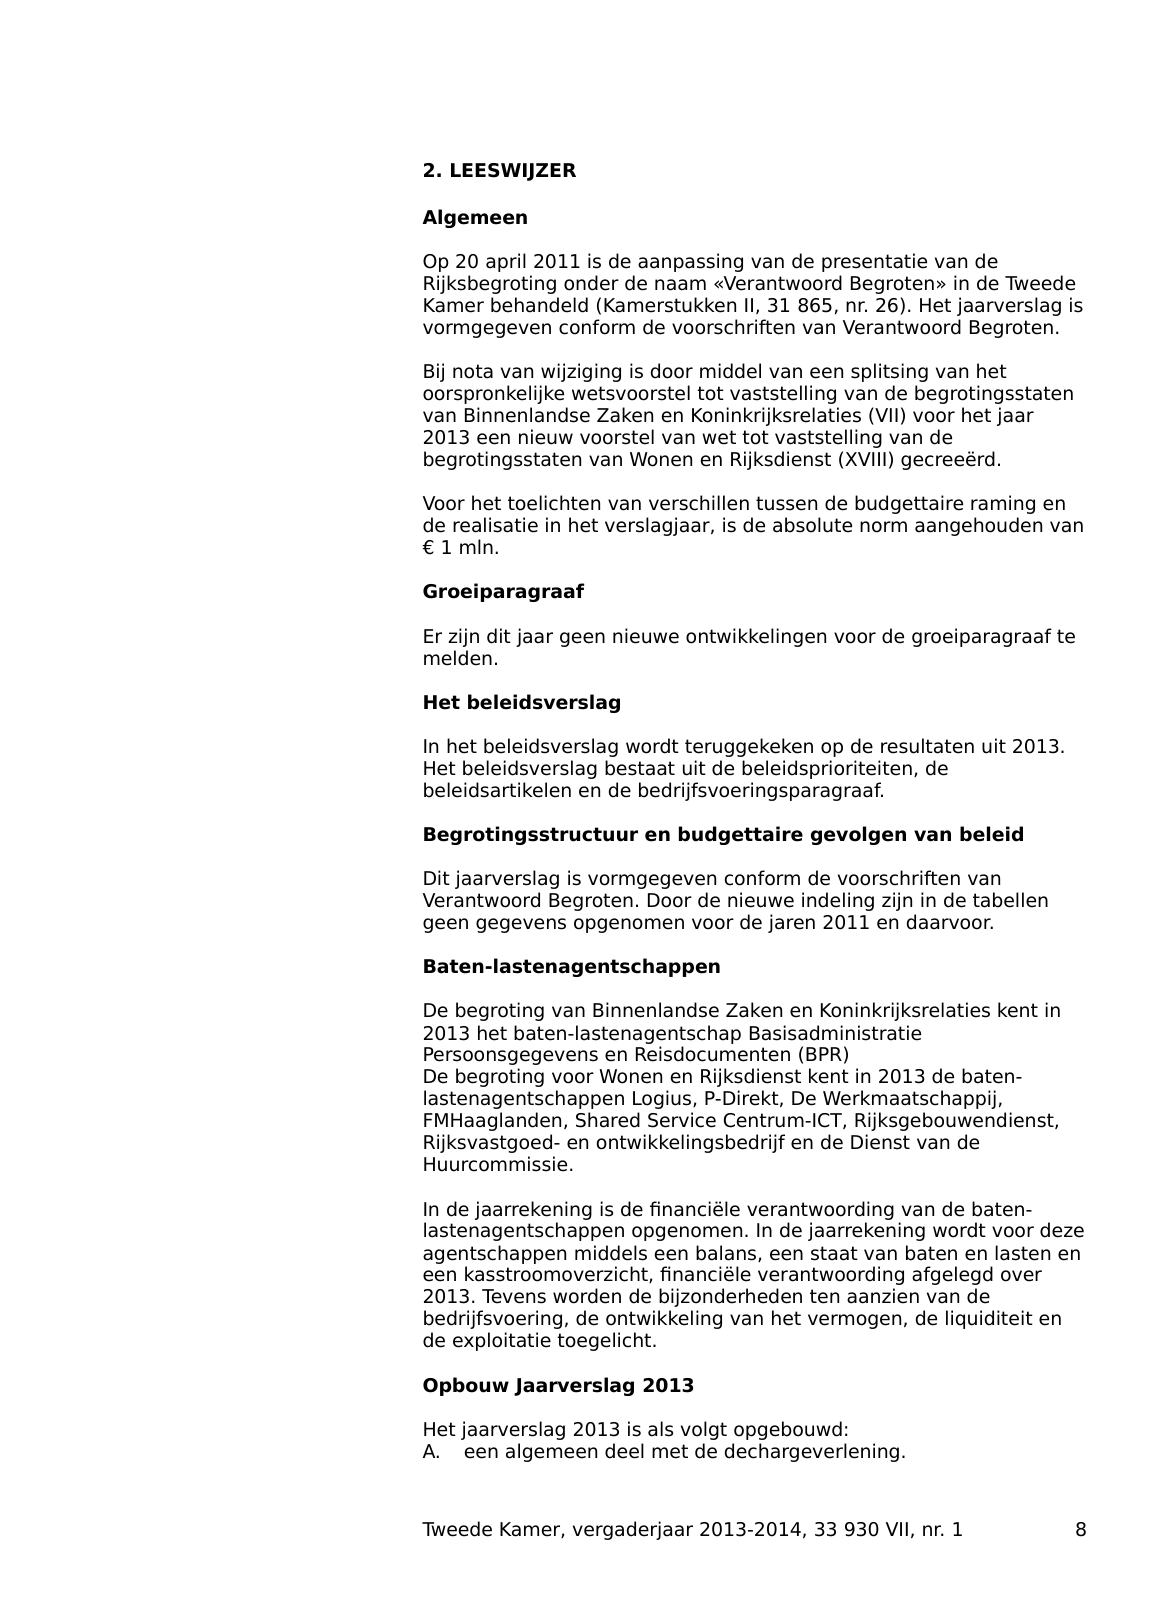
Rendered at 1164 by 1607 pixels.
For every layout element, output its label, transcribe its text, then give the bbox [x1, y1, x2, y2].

subtitle Opbouw Jaarverslag 2013 [422, 1374, 1087, 1396]
text In het beleidsverslag wordt teruggekeken op de resultaten uit 2013. Het beleidsverslag bestaat uit de beleidsprioriteiten, de beleidsartikelen en de bedrijfsvoeringsparagraaf. [422, 736, 1087, 802]
text Voor het toelichten van verschillen tussen de budgettaire raming en de realisatie in het verslagjaar, is de absolute norm aangehouden van € 1 mln. [422, 493, 1087, 559]
text De begroting van Binnenlandse Zaken en Koninkrijksrelaties kent in 2013 het baten-lastenagentschap Basisadministratie Persoonsgegevens en Reisdocumenten (BPR) [422, 1000, 1087, 1066]
subtitle Baten-lastenagentschappen [422, 956, 1087, 978]
text De begroting voor Wonen en Rijksdienst kent in 2013 de baten-lastenagentschappen Logius, P-Direkt, De Werkmaatschappij, FMHaaglanden, Shared Service Centrum-ICT, Rijksgebouwendienst, Rijksvastgoed- en ontwikkelingsbedrijf en de Dienst van de Huurcommissie. [422, 1066, 1087, 1176]
subtitle Algemeen [422, 207, 1087, 229]
text Er zijn dit jaar geen nieuwe ontwikkelingen voor de groeiparagraaf te melden. [422, 626, 1087, 669]
subtitle 2. LEESWIJZER [422, 160, 1087, 182]
text Het jaarverslag 2013 is als volgt opgebouwd: [422, 1419, 1087, 1441]
subtitle Het beleidsverslag [422, 692, 1087, 714]
subtitle Groeiparagraaf [422, 581, 1087, 603]
text A. een algemeen deel met de dechargeverlening. [422, 1441, 1087, 1463]
text In de jaarrekening is de financiële verantwoording van de baten-lastenagentschappen opgenomen. In de jaarrekening wordt voor deze agentschappen middels een balans, een staat van baten en lasten en een kasstroomoverzicht, financiële verantwoording afgelegd over 2013. Tevens worden de bijzonderheden ten aanzien van de bedrijfsvoering, de ontwikkeling van het vermogen, de liquiditeit en de exploitatie toegelicht. [422, 1198, 1087, 1352]
text Op 20 april 2011 is de aanpassing van de presentatie van de Rijksbegroting onder de naam «Verantwoord Begroten» in de Tweede Kamer behandeld (Kamerstukken II, 31 865, nr. 26). Het jaarverslag is vormgegeven conform de voorschriften van Verantwoord Begroten. [422, 251, 1087, 339]
text Dit jaarverslag is vormgegeven conform de voorschriften van Verantwoord Begroten. Door de nieuwe indeling zijn in de tabellen geen gegevens opgenomen voor de jaren 2011 en daarvoor. [422, 868, 1087, 934]
subtitle Begrotingsstructuur en budgettaire gevolgen van beleid [422, 824, 1087, 846]
text Bij nota van wijziging is door middel van een splitsing van het oorspronkelijke wetsvoorstel tot vaststelling van de begrotingsstaten van Binnenlandse Zaken en Koninkrijksrelaties (VII) voor het jaar 2013 een nieuw voorstel van wet tot vaststelling van de begrotingsstaten van Wonen en Rijksdienst (XVIII) gecreeërd. [422, 361, 1087, 471]
